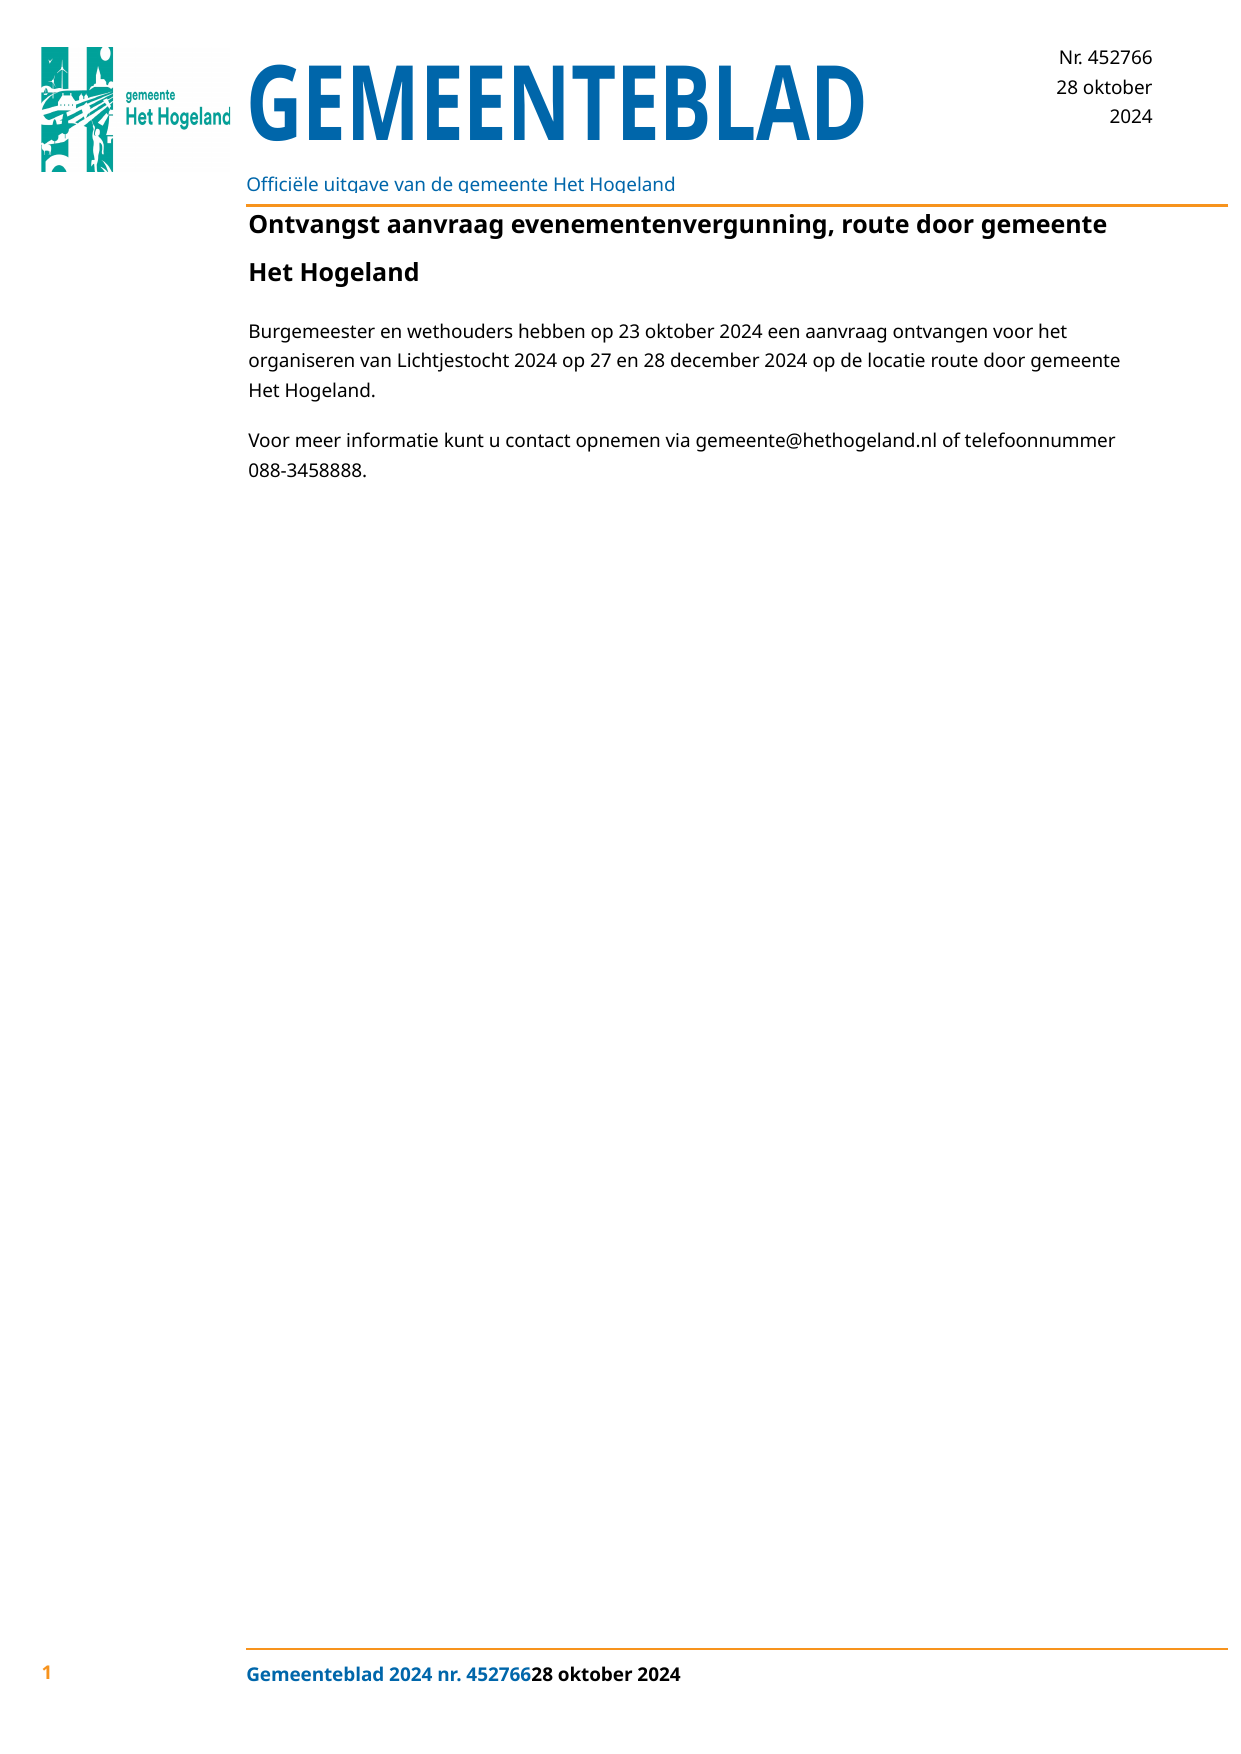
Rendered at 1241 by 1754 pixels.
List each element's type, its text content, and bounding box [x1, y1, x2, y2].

text Voor meer informatie kunt u contact opnemen via gemeente@hethogeland.nl of telefoonnummer 088-3458888. [248, 427, 1152, 483]
text Burgemeester en wethouders hebben op 23 oktober 2024 een aanvraag ontvangen voor het organiseren van Lichtjestocht 2024 op 27 en 28 december 2024 op de locatie route door gemeente Het Hogeland. [248, 318, 1152, 403]
text Ontvangst aanvraag evenementenvergunning, route door gemeente Het Hogeland [248, 207, 1152, 288]
picture [41, 47, 231, 172]
